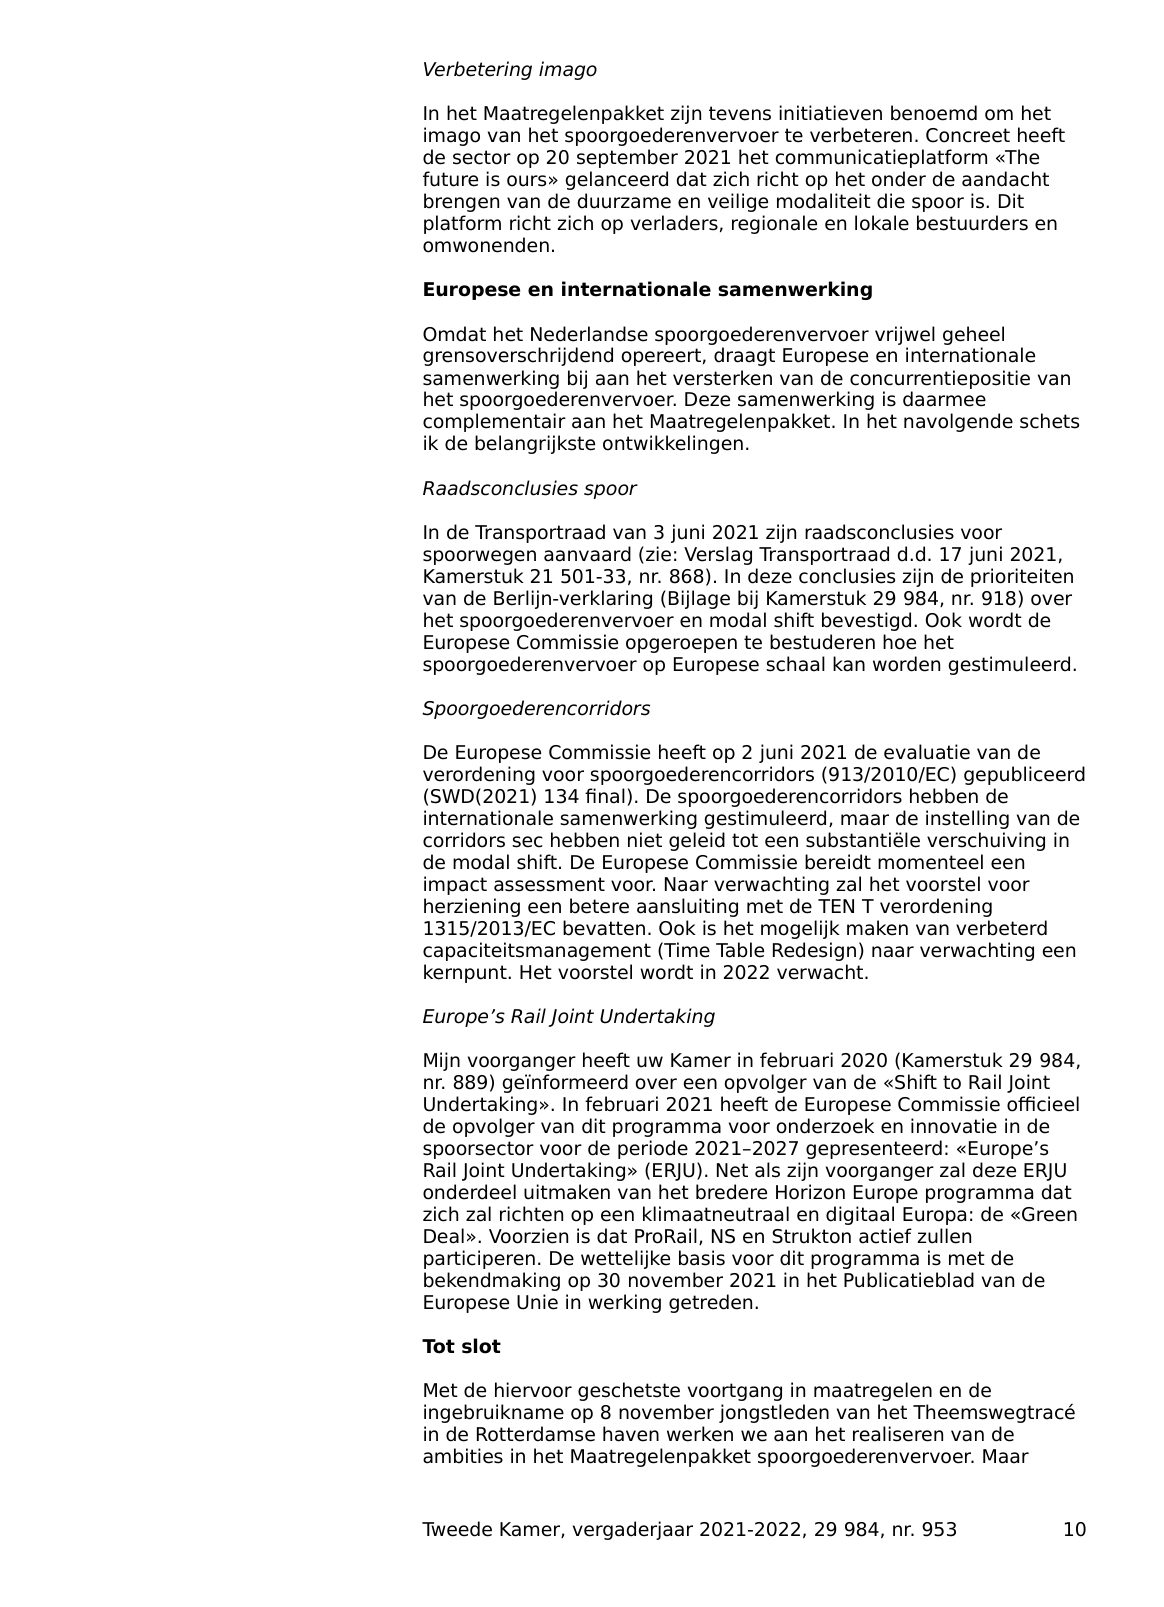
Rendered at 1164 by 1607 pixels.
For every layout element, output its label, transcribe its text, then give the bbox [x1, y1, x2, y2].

subtitle Raadsconclusies spoor [422, 477, 1087, 499]
text Met de hiervoor geschetste voortgang in maatregelen en de ingebruikname op 8 november jongstleden van het Theemswegtracé in de Rotterdamse haven werken we aan het realiseren van de ambities in het Maatregelenpakket spoorgoederenvervoer. Maar [422, 1380, 1087, 1468]
text De Europese Commissie heeft op 2 juni 2021 de evaluatie van de verordening voor spoorgoederencorridors (913/2010/EC) gepubliceerd (SWD(2021) 134 final). De spoorgoederencorridors hebben de internationale samenwerking gestimuleerd, maar de instelling van de corridors sec hebben niet geleid tot een substantiële verschuiving in de modal shift. De Europese Commissie bereidt momenteel een impact assessment voor. Naar verwachting zal het voorstel voor herziening een betere aansluiting met de TEN T verordening 1315/2013/EC bevatten. Ook is het mogelijk maken van verbeterd capaciteitsmanagement (Time Table Redesign) naar verwachting een kernpunt. Het voorstel wordt in 2022 verwacht. [422, 742, 1087, 984]
text In het Maatregelenpakket zijn tevens initiatieven benoemd om het imago van het spoorgoederenvervoer te verbeteren. Concreet heeft de sector op 20 september 2021 het communicatieplatform «The future is ours» gelanceerd dat zich richt op het onder de aandacht brengen van de duurzame en veilige modaliteit die spoor is. Dit platform richt zich op verladers, regionale en lokale bestuurders en omwonenden. [422, 103, 1087, 257]
text Omdat het Nederlandse spoorgoederenvervoer vrijwel geheel grensoverschrijdend opereert, draagt Europese en internationale samenwerking bij aan het versterken van de concurrentiepositie van het spoorgoederenvervoer. Deze samenwerking is daarmee complementair aan het Maatregelenpakket. In het navolgende schets ik de belangrijkste ontwikkelingen. [422, 323, 1087, 455]
subtitle Europese en internationale samenwerking [422, 279, 1087, 301]
subtitle Verbetering imago [422, 59, 1087, 81]
text Mijn voorganger heeft uw Kamer in februari 2020 (Kamerstuk 29 984, nr. 889) geïnformeerd over een opvolger van de «Shift to Rail Joint Undertaking». In februari 2021 heeft de Europese Commissie officieel de opvolger van dit programma voor onderzoek en innovatie in de spoorsector voor de periode 2021–2027 gepresenteerd: «Europe’s Rail Joint Undertaking» (ERJU). Net als zijn voorganger zal deze ERJU onderdeel uitmaken van het bredere Horizon Europe programma dat zich zal richten op een klimaatneutraal en digitaal Europa: de «Green Deal». Voorzien is dat ProRail, NS en Strukton actief zullen participeren. De wettelijke basis voor dit programma is met de bekendmaking op 30 november 2021 in het Publicatieblad van de Europese Unie in werking getreden. [422, 1050, 1087, 1314]
subtitle Europe’s Rail Joint Undertaking [422, 1006, 1087, 1028]
subtitle Spoorgoederencorridors [422, 698, 1087, 720]
text In de Transportraad van 3 juni 2021 zijn raadsconclusies voor spoorwegen aanvaard (zie: Verslag Transportraad d.d. 17 juni 2021, Kamerstuk 21 501-33, nr. 868). In deze conclusies zijn de prioriteiten van de Berlijn-verklaring (Bijlage bij Kamerstuk 29 984, nr. 918) over het spoorgoederenvervoer en modal shift bevestigd. Ook wordt de Europese Commissie opgeroepen te bestuderen hoe het spoorgoederenvervoer op Europese schaal kan worden gestimuleerd. [422, 522, 1087, 676]
subtitle Tot slot [422, 1336, 1087, 1358]
